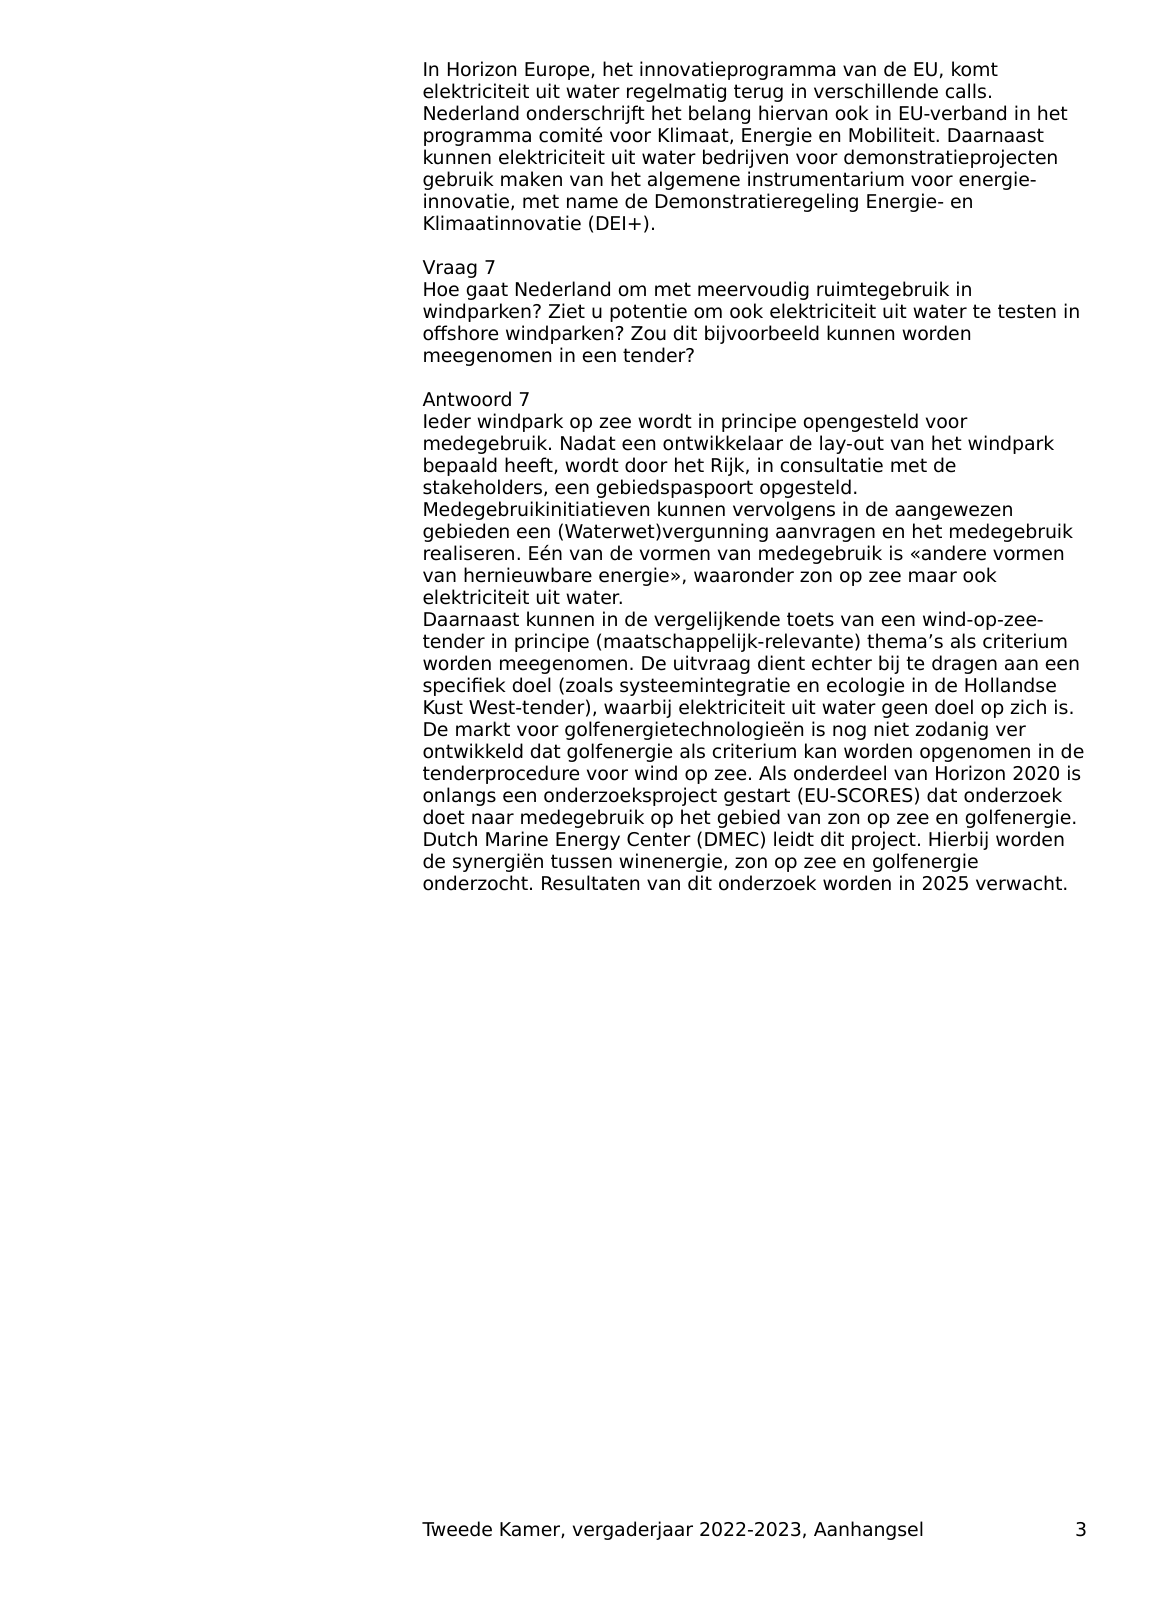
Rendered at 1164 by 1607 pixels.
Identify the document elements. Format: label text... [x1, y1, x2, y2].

text Antwoord 7 [422, 389, 1087, 411]
text Hoe gaat Nederland om met meervoudig ruimtegebruik in windparken? Ziet u potentie om ook elektriciteit uit water te testen in offshore windparken? Zou dit bijvoorbeeld kunnen worden meegenomen in een tender? [422, 279, 1087, 367]
text In Horizon Europe, het innovatieprogramma van de EU, komt elektriciteit uit water regelmatig terug in verschillende calls. Nederland onderschrijft het belang hiervan ook in EU-verband in het programma comité voor Klimaat, Energie en Mobiliteit. Daarnaast kunnen elektriciteit uit water bedrijven voor demonstratieprojecten gebruik maken van het algemene instrumentarium voor energie-innovatie, met name de Demonstratieregeling Energie- en Klimaatinnovatie (DEI+). [422, 59, 1087, 235]
text Ieder windpark op zee wordt in principe opengesteld voor medegebruik. Nadat een ontwikkelaar de lay-out van het windpark bepaald heeft, wordt door het Rijk, in consultatie met de stakeholders, een gebiedspaspoort opgesteld. Medegebruikinitiatieven kunnen vervolgens in de aangewezen gebieden een (Waterwet)vergunning aanvragen en het medegebruik realiseren. Eén van de vormen van medegebruik is «andere vormen van hernieuwbare energie», waaronder zon op zee maar ook elektriciteit uit water. [422, 411, 1087, 609]
text Vraag 7 [422, 257, 1087, 279]
text Daarnaast kunnen in de vergelijkende toets van een wind-op-zee-tender in principe (maatschappelijk-relevante) thema’s als criterium worden meegenomen. De uitvraag dient echter bij te dragen aan een specifiek doel (zoals systeemintegratie en ecologie in de Hollandse Kust West-tender), waarbij elektriciteit uit water geen doel op zich is. De markt voor golfenergietechnologieën is nog niet zodanig ver ontwikkeld dat golfenergie als criterium kan worden opgenomen in de tenderprocedure voor wind op zee. Als onderdeel van Horizon 2020 is onlangs een onderzoeksproject gestart (EU-SCORES) dat onderzoek doet naar medegebruik op het gebied van zon op zee en golfenergie. Dutch Marine Energy Center (DMEC) leidt dit project. Hierbij worden de synergiën tussen winenergie, zon op zee en golfenergie onderzocht. Resultaten van dit onderzoek worden in 2025 verwacht. [422, 609, 1087, 895]
